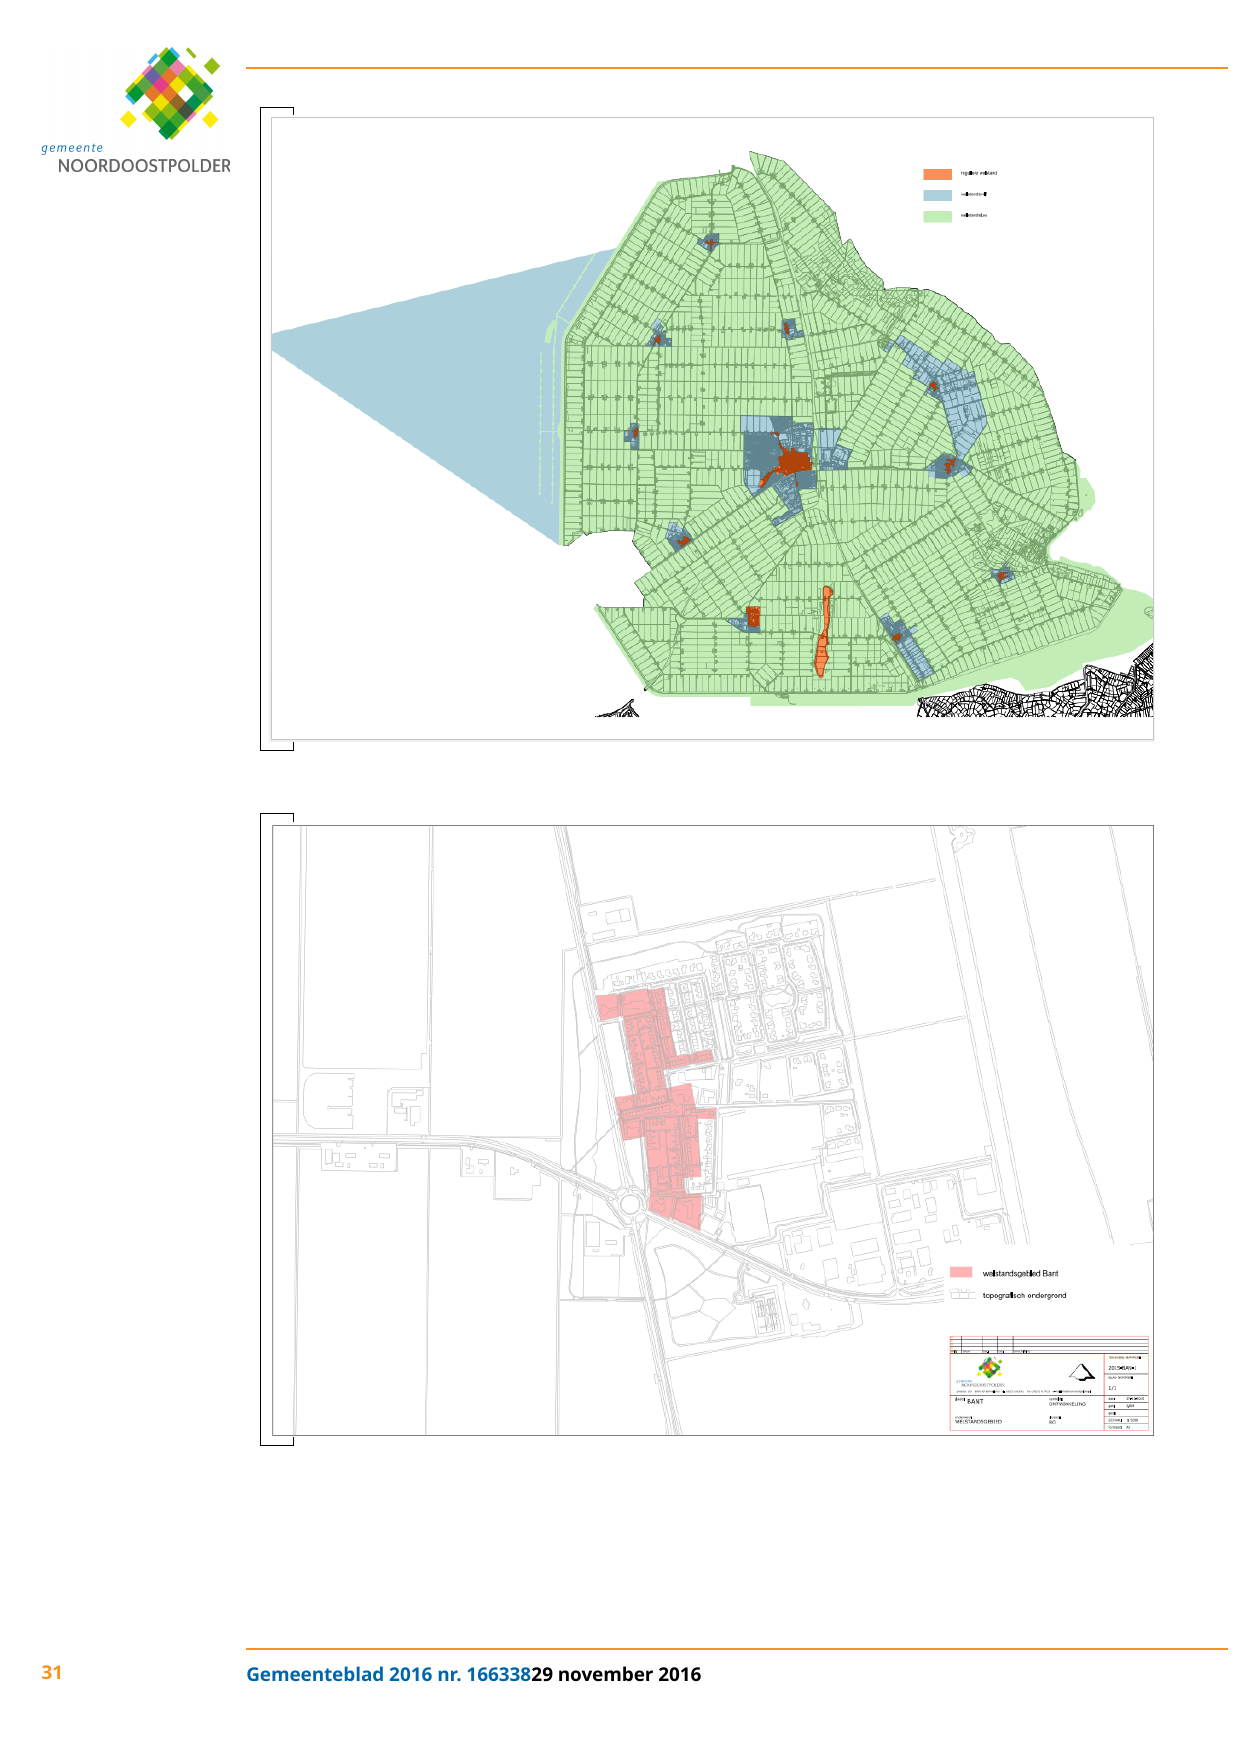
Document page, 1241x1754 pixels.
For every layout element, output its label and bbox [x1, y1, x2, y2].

picture [41, 47, 231, 172]
picture [268, 115, 1155, 742]
picture [268, 822, 1155, 1437]
